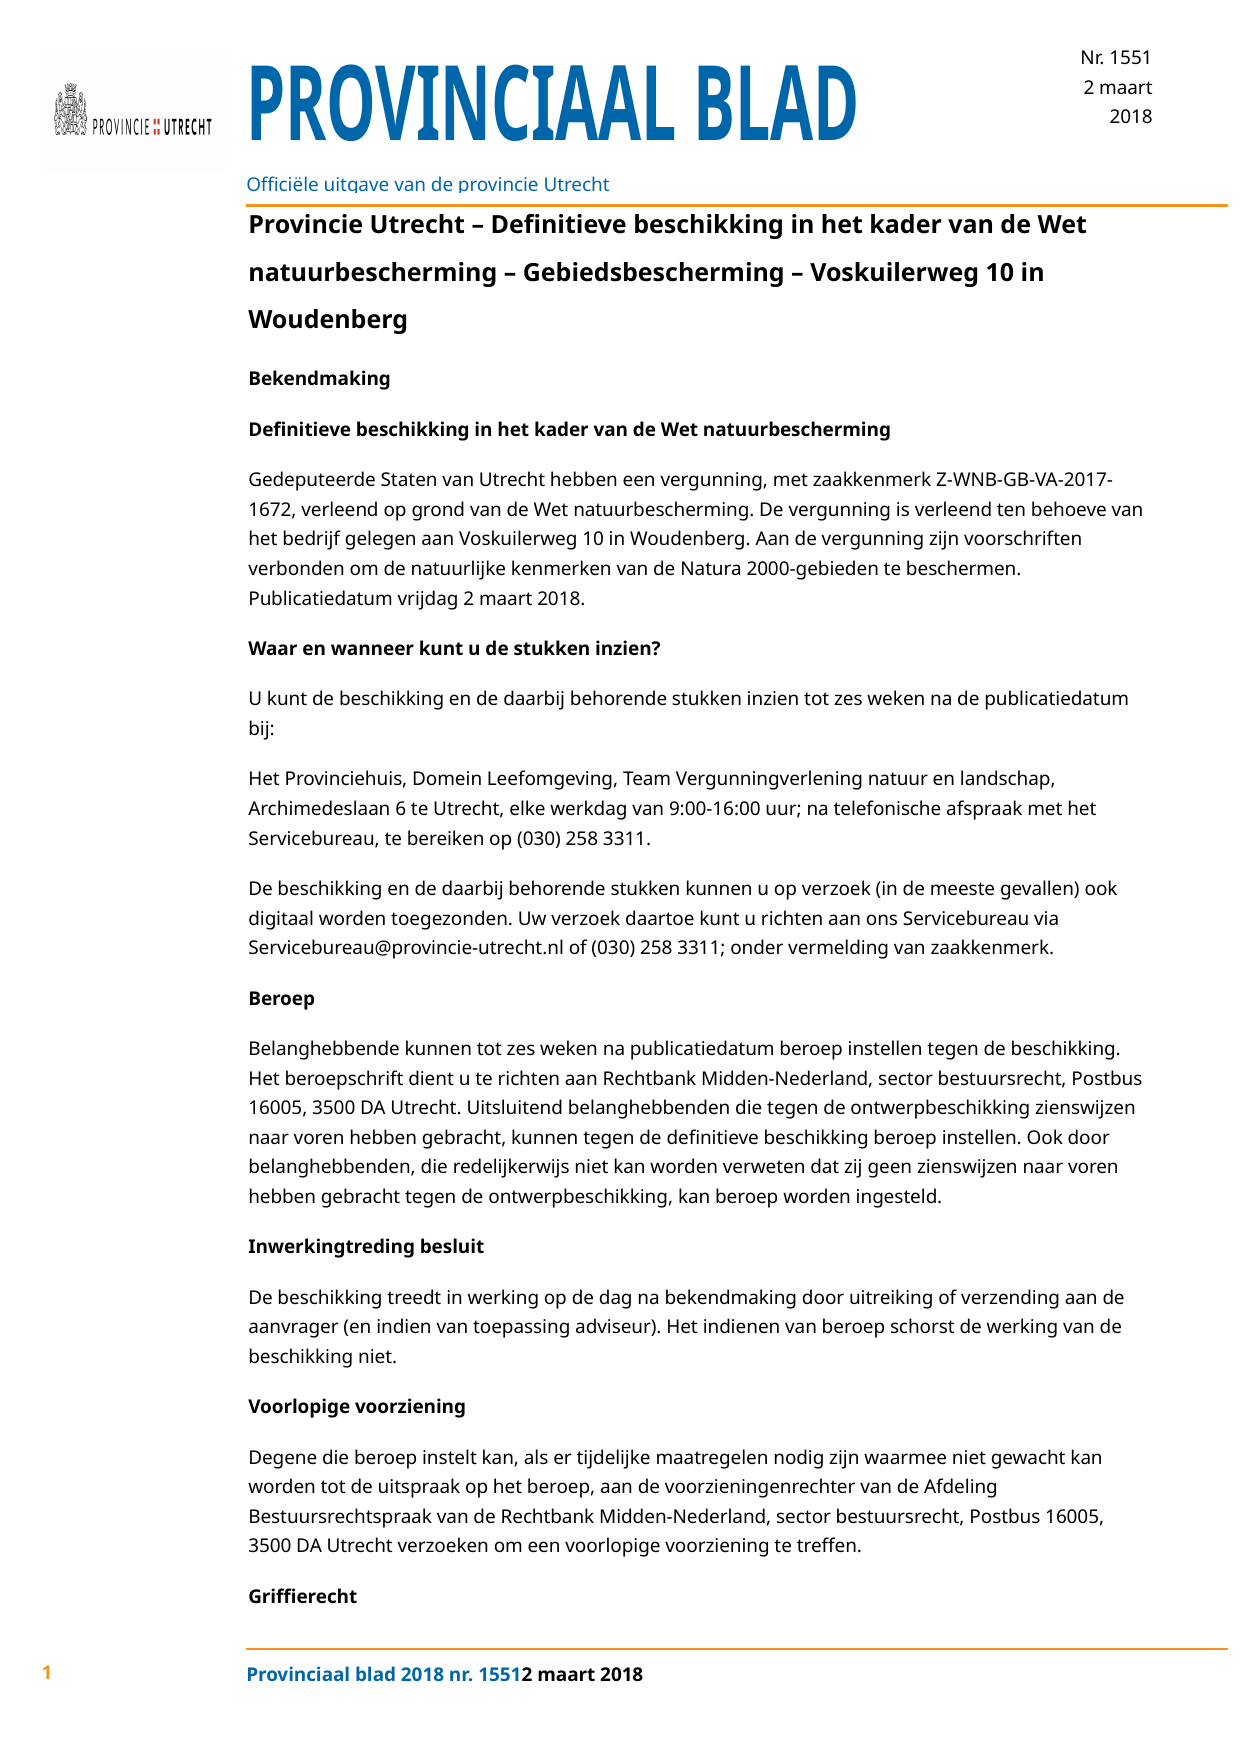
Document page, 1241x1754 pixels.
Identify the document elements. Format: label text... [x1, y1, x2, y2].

text Definitieve beschikking in het kader van de Wet natuurbescherming [248, 416, 1152, 442]
text De beschikking en de daarbij behorende stukken kunnen u op verzoek (in de meeste gevallen) ook digitaal worden toegezonden. Uw verzoek daartoe kunt u richten aan ons Servicebureau via Servicebureau@provincie-utrecht.nl of (030) 258 3311; onder vermelding van zaakkenmerk. [248, 875, 1152, 960]
text Het Provinciehuis, Domein Leefomgeving, Team Vergunningverlening natuur en landschap, Archimedeslaan 6 te Utrecht, elke werkdag van 9:00-16:00 uur; na telefonische afspraak met het Servicebureau, te bereiken op (030) 258 3311. [248, 766, 1152, 850]
text Degene die beroep instelt kan, als er tijdelijke maatregelen nodig zijn waarmee niet gewacht kan worden tot de uitspraak op het beroep, aan de voorzieningenrechter van de Afdeling Bestuursrechtspraak van de Rechtbank Midden-Nederland, sector bestuursrecht, Postbus 16005, 3500 DA Utrecht verzoeken om een voorlopige voorziening te treffen. [248, 1444, 1152, 1558]
text Griffierecht [248, 1583, 1152, 1609]
text Beroep [248, 985, 1152, 1010]
text Inwerkingtreding besluit [248, 1233, 1152, 1259]
text De beschikking treedt in werking op de dag na bekendmaking door uitreiking of verzending aan de aanvrager (en indien van toepassing adviseur). Het indienen van beroep schorst de werking van de beschikking niet. [248, 1284, 1152, 1369]
text Bekendmaking [248, 366, 1152, 391]
text Voorlopige voorziening [248, 1393, 1152, 1419]
text U kunt de beschikking en de daarbij behorende stukken inzien tot zes weken na de publicatiedatum bij: [248, 686, 1152, 741]
text Provincie Utrecht – Definitieve beschikking in het kader van de Wet natuurbescherming – Gebiedsbescherming – Voskuilerweg 10 in Woudenberg [248, 207, 1152, 336]
picture [41, 47, 231, 172]
text Gedeputeerde Staten van Utrecht hebben een vergunning, met zaakkenmerk Z-WNB-GB-VA-2017-1672, verleend op grond van de Wet natuurbescherming. De vergunning is verleend ten behoeve van het bedrijf gelegen aan Voskuilerweg 10 in Woudenberg. Aan de vergunning zijn voorschriften verbonden om de natuurlijke kenmerken van de Natura 2000-gebieden te beschermen. Publicatiedatum vrijdag 2 maart 2018. [248, 466, 1152, 610]
text Belanghebbende kunnen tot zes weken na publicatiedatum beroep instellen tegen de beschikking. Het beroepschrift dient u te richten aan Rechtbank Midden-Nederland, sector bestuursrecht, Postbus 16005, 3500 DA Utrecht. Uitsluitend belanghebbenden die tegen de ontwerpbeschikking zienswijzen naar voren hebben gebracht, kunnen tegen de definitieve beschikking beroep instellen. Ook door belanghebbenden, die redelijkerwijs niet kan worden verweten dat zij geen zienswijzen naar voren hebben gebracht tegen de ontwerpbeschikking, kan beroep worden ingesteld. [248, 1035, 1152, 1209]
text Waar en wanneer kunt u de stukken inzien? [248, 635, 1152, 661]
